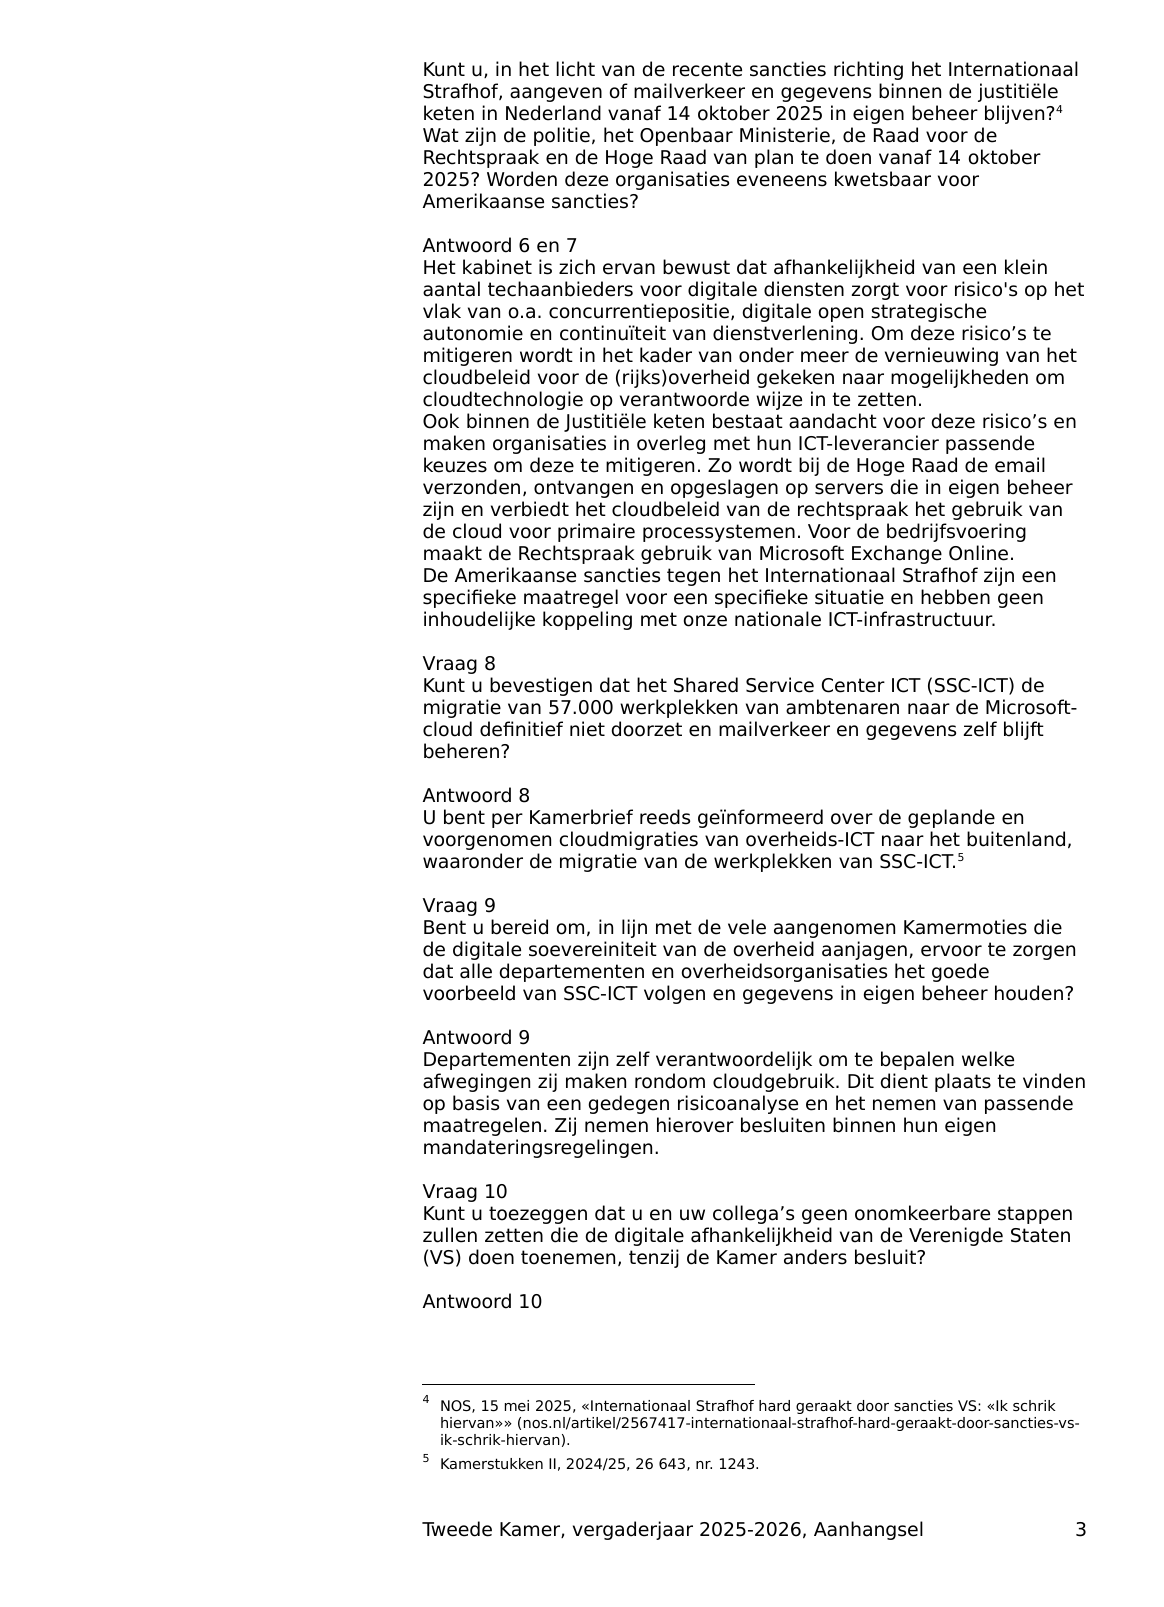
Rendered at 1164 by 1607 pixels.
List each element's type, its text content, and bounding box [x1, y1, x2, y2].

text Antwoord 9 [422, 1027, 1087, 1049]
text Bent u bereid om, in lijn met de vele aangenomen Kamermoties die de digitale soevereiniteit van de overheid aanjagen, ervoor te zorgen dat alle departementen en overheidsorganisaties het goede voorbeeld van SSC-ICT volgen en gegevens in eigen beheer houden? [422, 917, 1087, 1005]
text De Amerikaanse sancties tegen het Internationaal Strafhof zijn een specifieke maatregel voor een specifieke situatie en hebben geen inhoudelijke koppeling met onze nationale ICT-infrastructuur. [422, 565, 1087, 631]
text Antwoord 6 en 7 [422, 235, 1087, 257]
text Vraag 8 [422, 653, 1087, 675]
text Vraag 10 [422, 1181, 1087, 1203]
text Het kabinet is zich ervan bewust dat afhankelijkheid van een klein aantal techaanbieders voor digitale diensten zorgt voor risico's op het vlak van o.a. concurrentiepositie, digitale open strategische autonomie en continuïteit van dienstverlening. Om deze risico’s te mitigeren wordt in het kader van onder meer de vernieuwing van het cloudbeleid voor de (rijks)overheid gekeken naar mogelijkheden om cloudtechnologie op verantwoorde wijze in te zetten. [422, 257, 1087, 411]
text Antwoord 10 [422, 1291, 1087, 1313]
text Departementen zijn zelf verantwoordelijk om te bepalen welke afwegingen zij maken rondom cloudgebruik. Dit dient plaats te vinden op basis van een gedegen risicoanalyse en het nemen van passende maatregelen. Zij nemen hierover besluiten binnen hun eigen mandateringsregelingen. [422, 1049, 1087, 1159]
text Kunt u bevestigen dat het Shared Service Center ICT (SSC-ICT) de migratie van 57.000 werkplekken van ambtenaren naar de Microsoft-cloud definitief niet doorzet en mailverkeer en gegevens zelf blijft beheren? [422, 675, 1087, 763]
text Wat zijn de politie, het Openbaar Ministerie, de Raad voor de Rechtspraak en de Hoge Raad van plan te doen vanaf 14 oktober 2025? Worden deze organisaties eveneens kwetsbaar voor Amerikaanse sancties? [422, 125, 1087, 213]
text Vraag 9 [422, 895, 1087, 917]
text Kunt u toezeggen dat u en uw collega’s geen onomkeerbare stappen zullen zetten die de digitale afhankelijkheid van de Verenigde Staten (VS) doen toenemen, tenzij de Kamer anders besluit? [422, 1203, 1087, 1269]
text Kunt u, in het licht van de recente sancties richting het Internationaal Strafhof, aangeven of mailverkeer en gegevens binnen de justitiële keten in Nederland vanaf 14 oktober 2025 in eigen beheer blijven? [422, 59, 1087, 125]
text NOS, 15 mei 2025, «Internationaal Strafhof hard geraakt door sancties VS: «Ik schrik hiervan»» (nos.nl/artikel/2567417-internationaal-strafhof-hard-geraakt-door-sancties-vs-ik-schrik-hiervan). [422, 1393, 1087, 1449]
text Antwoord 8 [422, 785, 1087, 807]
text Ook binnen de Justitiële keten bestaat aandacht voor deze risico’s en maken organisaties in overleg met hun ICT-leverancier passende keuzes om deze te mitigeren. Zo wordt bij de Hoge Raad de email verzonden, ontvangen en opgeslagen op servers die in eigen beheer zijn en verbiedt het cloudbeleid van de rechtspraak het gebruik van de cloud voor primaire processystemen. Voor de bedrijfsvoering maakt de Rechtspraak gebruik van Microsoft Exchange Online. [422, 411, 1087, 565]
text U bent per Kamerbrief reeds geïnformeerd over de geplande en voorgenomen cloudmigraties van overheids-ICT naar het buitenland, waaronder de migratie van de werkplekken van SSC-ICT. [422, 807, 1087, 873]
text Kamerstukken II, 2024/25, 26 643, nr. 1243. [422, 1452, 1087, 1474]
